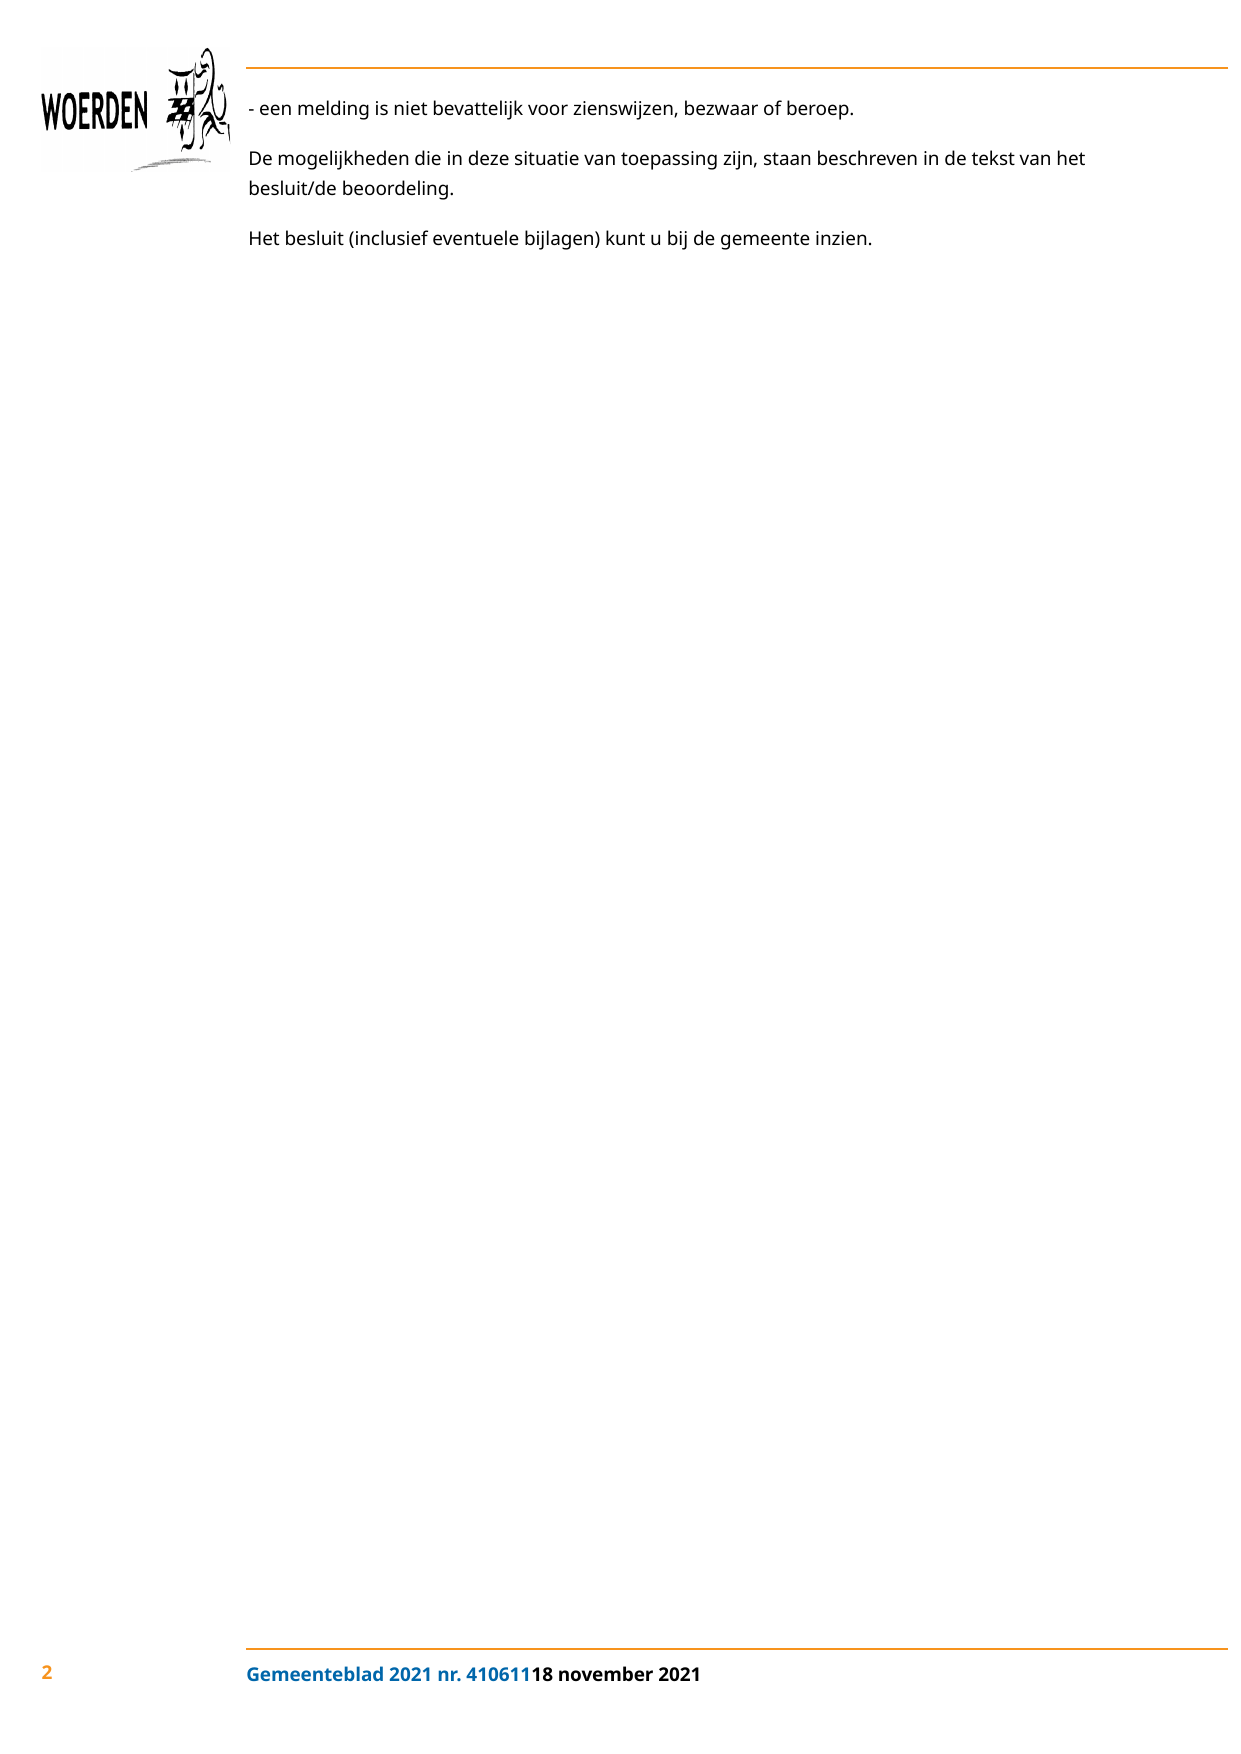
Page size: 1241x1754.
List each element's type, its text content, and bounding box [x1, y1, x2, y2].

picture [41, 47, 231, 172]
text De mogelijkheden die in deze situatie van toepassing zijn, staan beschreven in de tekst van het besluit/de beoordeling. [248, 145, 1152, 201]
text Het besluit (inclusief eventuele bijlagen) kunt u bij de gemeente inzien. [248, 225, 1152, 251]
text - een melding is niet bevattelijk voor zienswijzen, bezwaar of beroep. [248, 95, 1152, 121]
